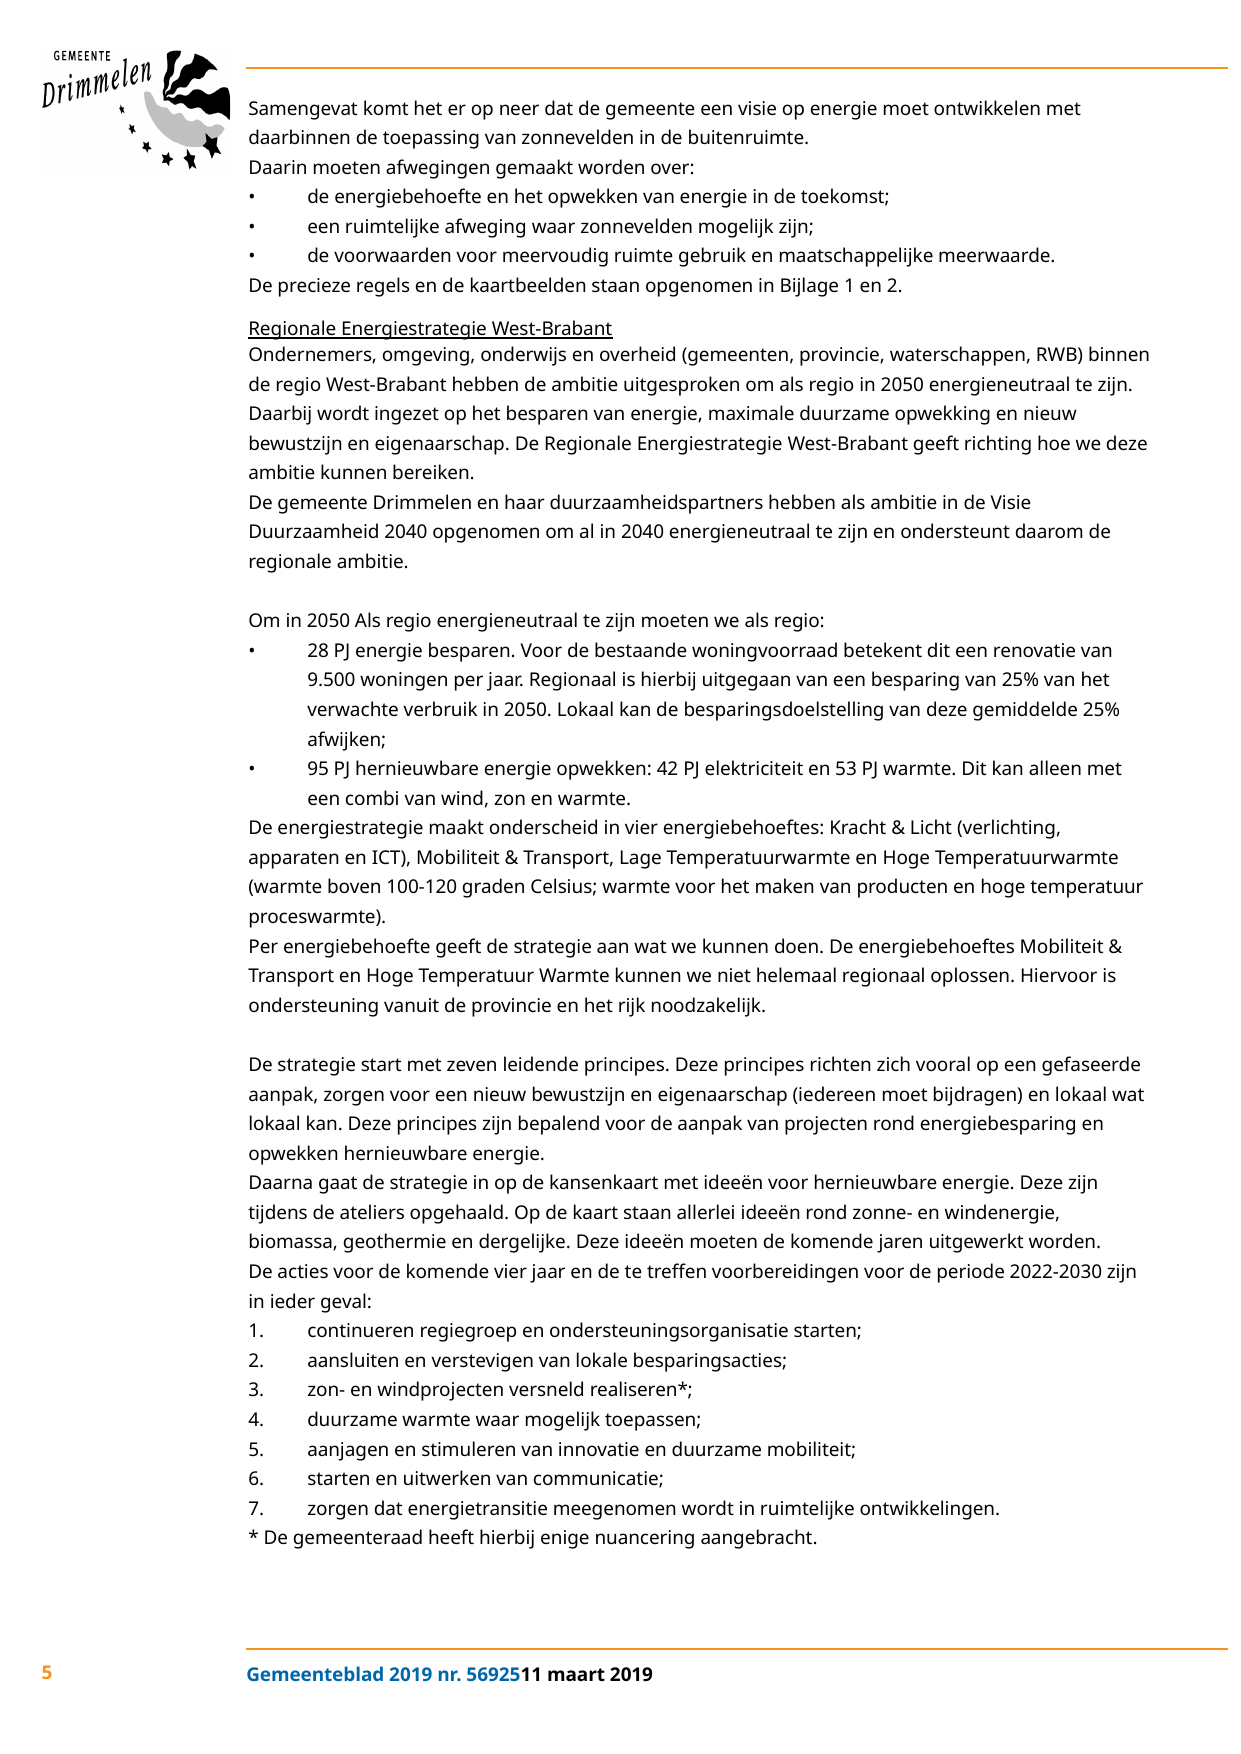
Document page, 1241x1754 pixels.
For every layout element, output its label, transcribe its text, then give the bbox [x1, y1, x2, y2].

text Per energiebehoefte geeft de strategie aan wat we kunnen doen. De energiebehoeftes Mobiliteit & Transport en Hoge Temperatuur Warmte kunnen we niet helemaal regionaal oplossen. Hiervoor is ondersteuning vanuit de provincie en het rijk noodzakelijk. [248, 933, 1152, 1018]
text Regionale Energiestrategie West-Brabant [248, 315, 1152, 341]
text De energiestrategie maakt onderscheid in vier energiebehoeftes: Kracht & Licht (verlichting, apparaten en ICT), Mobiliteit & Transport, Lage Temperatuurwarmte en Hoge Temperatuurwarmte (warmte boven 100-120 graden Celsius; warmte voor het maken van producten en hoge temperatuur proceswarmte). [248, 814, 1152, 929]
text Om in 2050 Als regio energieneutraal te zijn moeten we als regio: [248, 607, 1152, 633]
list 95 PJ hernieuwbare energie opwekken: 42 PJ elektriciteit en 53 PJ warmte. Dit kan alleen met een combi van wind, zon en warmte. [248, 755, 1152, 811]
text De gemeente Drimmelen en haar duurzaamheidspartners hebben als ambitie in de Visie Duurzaamheid 2040 opgenomen om al in 2040 energieneutraal te zijn en ondersteunt daarom de regionale ambitie. [248, 489, 1152, 574]
list de voorwaarden voor meervoudig ruimte gebruik en maatschappelijke meerwaarde. [248, 243, 1152, 268]
text De strategie start met zeven leidende principes. Deze principes richten zich vooral op een gefaseerde aanpak, zorgen voor een nieuw bewustzijn en eigenaarschap (iedereen moet bijdragen) en lokaal wat lokaal kan. Deze principes zijn bepalend voor de aanpak van projecten rond energiebesparing en opwekken hernieuwbare energie. [248, 1051, 1152, 1166]
list de energiebehoefte en het opwekken van energie in de toekomst; [248, 183, 1152, 209]
text Samengevat komt het er op neer dat de gemeente een visie op energie moet ontwikkelen met daarbinnen de toepassing van zonnevelden in de buitenruimte. [248, 95, 1152, 150]
text De acties voor de komende vier jaar en de te treffen voorbereidingen voor de periode 2022-2030 zijn in ieder geval: [248, 1258, 1152, 1313]
list continueren regiegroep en ondersteuningsorganisatie starten; [248, 1317, 1152, 1343]
text Daarna gaat de strategie in op de kansenkaart met ideeën voor hernieuwbare energie. Deze zijn tijdens de ateliers opgehaald. Op de kaart staan allerlei ideeën rond zonne- en windenergie, biomassa, geothermie en dergelijke. Deze ideeën moeten de komende jaren uitgewerkt worden. [248, 1169, 1152, 1254]
list duurzame warmte waar mogelijk toepassen; [248, 1406, 1152, 1432]
text * De gemeenteraad heeft hierbij enige nuancering aangebracht. [248, 1524, 1152, 1550]
list een ruimtelijke afweging waar zonnevelden mogelijk zijn; [248, 213, 1152, 239]
list zon- en windprojecten versneld realiseren*; [248, 1377, 1152, 1402]
list 28 PJ energie besparen. Voor de bestaande woningvoorraad betekent dit een renovatie van 9.500 woningen per jaar. Regionaal is hierbij uitgegaan van een besparing van 25% van het verwachte verbruik in 2050. Lokaal kan de besparingsdoelstelling van deze gemiddelde 25% afwijken; [248, 637, 1152, 751]
text De precieze regels en de kaartbeelden staan opgenomen in Bijlage 1 en 2. [248, 272, 1152, 298]
text Daarin moeten afwegingen gemaakt worden over: [248, 154, 1152, 180]
text Ondernemers, omgeving, onderwijs en overheid (gemeenten, provincie, waterschappen, RWB) binnen de regio West-Brabant hebben de ambitie uitgesproken om als regio in 2050 energieneutraal te zijn. Daarbij wordt ingezet op het besparen van energie, maximale duurzame opwekking en nieuw bewustzijn en eigenaarschap. De Regionale Energiestrategie West-Brabant geeft richting hoe we deze ambitie kunnen bereiken. [248, 341, 1152, 485]
list aanjagen en stimuleren van innovatie en duurzame mobiliteit; [248, 1436, 1152, 1461]
list zorgen dat energietransitie meegenomen wordt in ruimtelijke ontwikkelingen. [248, 1495, 1152, 1521]
list starten en uitwerken van communicatie; [248, 1465, 1152, 1491]
list aansluiten en verstevigen van lokale besparingsacties; [248, 1347, 1152, 1373]
picture [41, 47, 231, 172]
